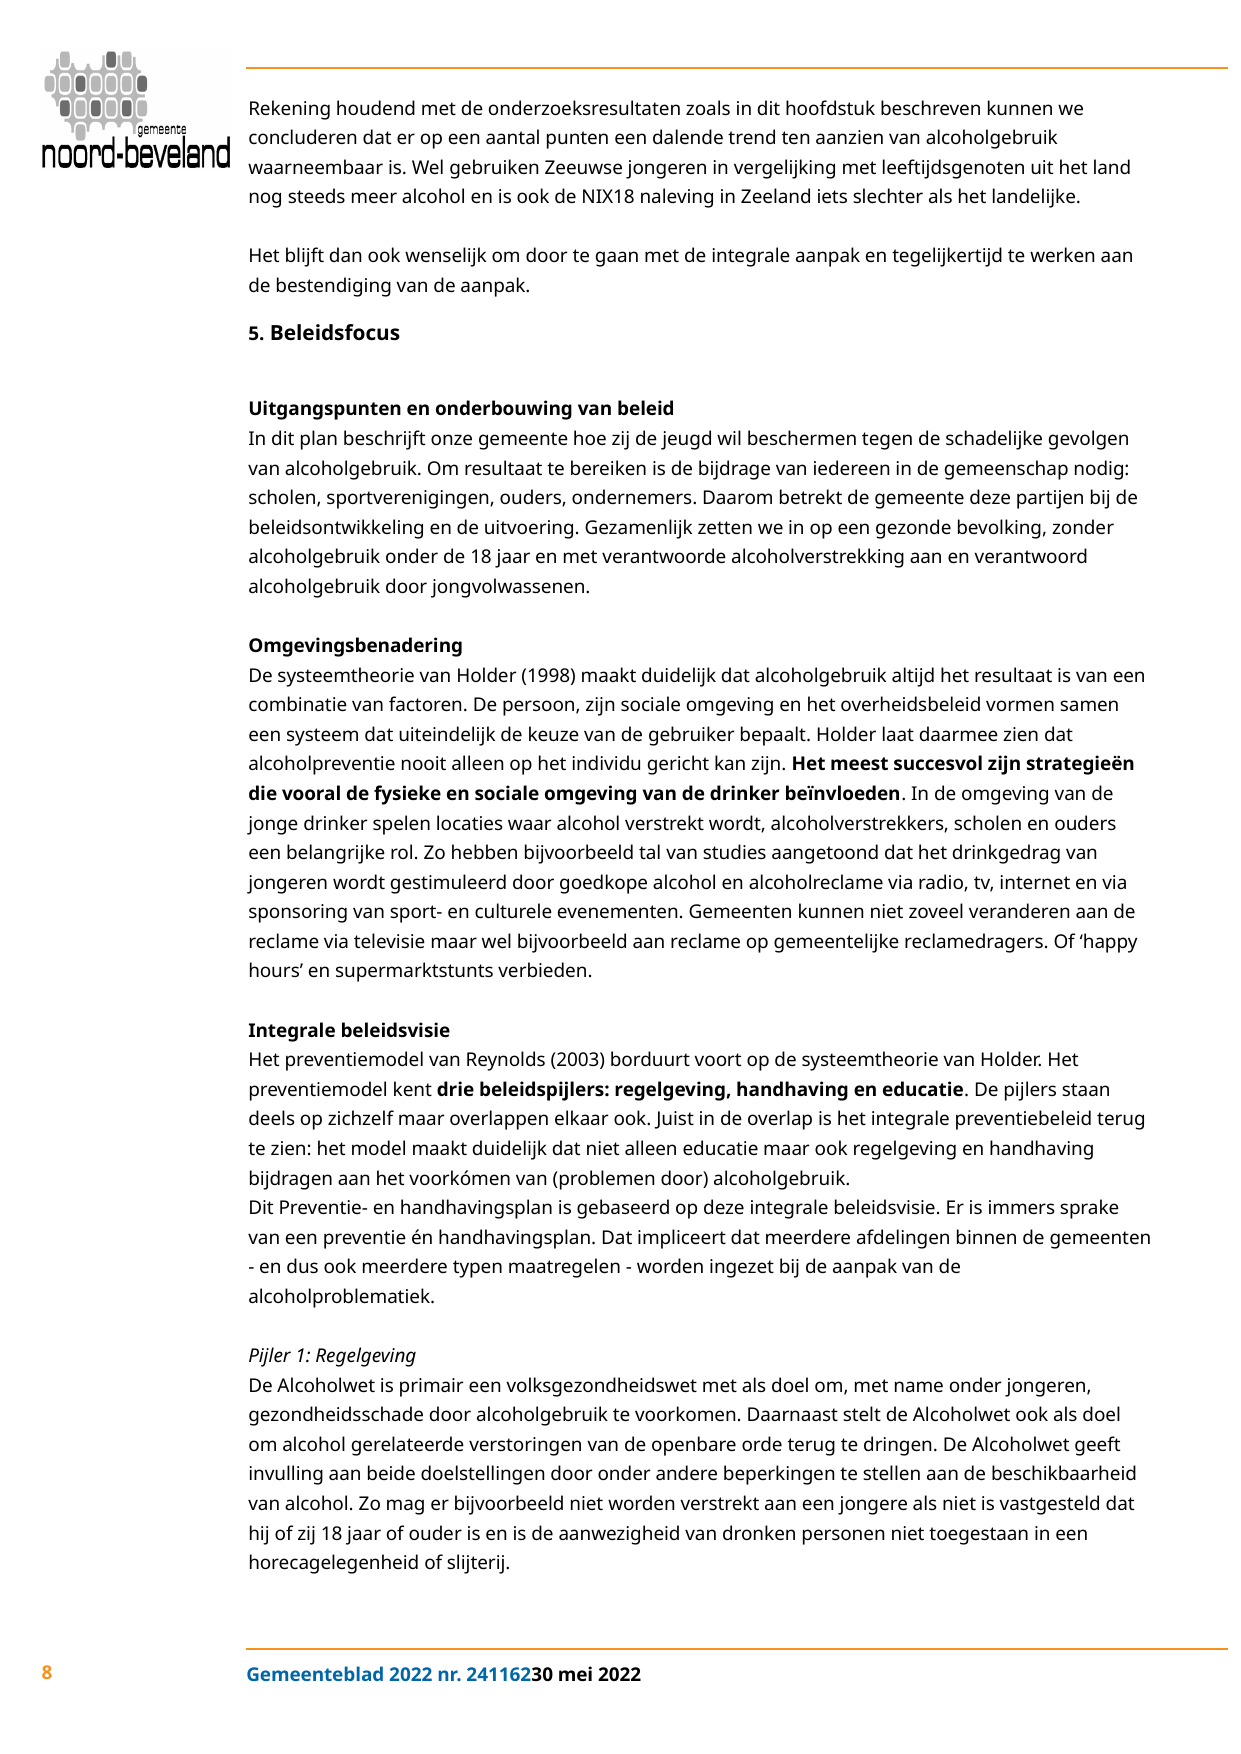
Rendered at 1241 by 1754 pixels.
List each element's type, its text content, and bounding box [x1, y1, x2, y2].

text Uitgangspunten en onderbouwing van beleid [248, 396, 1152, 421]
text De systeemtheorie van Holder (1998) maakt duidelijk dat alcoholgebruik altijd het resultaat is van een combinatie van factoren. De persoon, zijn sociale omgeving en het overheidsbeleid vormen samen een systeem dat uiteindelijk de keuze van de gebruiker bepaalt. Holder laat daarmee zien dat alcoholpreventie nooit alleen op het individu gericht kan zijn. Het meest succesvol zijn strategieën die vooral de fysieke en sociale omgeving van de drinker beïnvloeden. In de omgeving van de jonge drinker spelen locaties waar alcohol verstrekt wordt, alcoholverstrekkers, scholen en ouders een belangrijke rol. Zo hebben bijvoorbeeld tal van studies aangetoond dat het drinkgedrag van jongeren wordt gestimuleerd door goedkope alcohol en alcoholreclame via radio, tv, internet en via sponsoring van sport- en culturele evenementen. Gemeenten kunnen niet zoveel veranderen aan de reclame via televisie maar wel bijvoorbeeld aan reclame op gemeentelijke reclamedragers. Of ‘happy hours’ en supermarktstunts verbieden. [248, 662, 1152, 983]
picture [41, 47, 231, 172]
text Pijler 1: Regelgeving [248, 1342, 1152, 1368]
text In dit plan beschrijft onze gemeente hoe zij de jeugd wil beschermen tegen de schadelijke gevolgen van alcoholgebruik. Om resultaat te bereiken is de bijdrage van iedereen in de gemeenschap nodig: scholen, sportverenigingen, ouders, ondernemers. Daarom betrekt de gemeente deze partijen bij de beleidsontwikkeling en de uitvoering. Gezamenlijk zetten we in op een gezonde bevolking, zonder alcoholgebruik onder de 18 jaar en met verantwoorde alcoholverstrekking aan en verantwoord alcoholgebruik door jongvolwassenen. [248, 425, 1152, 599]
text Rekening houdend met de onderzoeksresultaten zoals in dit hoofdstuk beschreven kunnen we concluderen dat er op een aantal punten een dalende trend ten aanzien van alcoholgebruik waarneembaar is. Wel gebruiken Zeeuwse jongeren in vergelijking met leeftijdsgenoten uit het land nog steeds meer alcohol en is ook de NIX18 naleving in Zeeland iets slechter als het landelijke. [248, 95, 1152, 209]
text Dit Preventie- en handhavingsplan is gebaseerd op deze integrale beleidsvisie. Er is immers sprake van een preventie én handhavingsplan. Dat impliceert dat meerdere afdelingen binnen de gemeenten - en dus ook meerdere typen maatregelen - worden ingezet bij de aanpak van de alcoholproblematiek. [248, 1194, 1152, 1309]
text Het preventiemodel van Reynolds (2003) borduurt voort op de systeemtheorie van Holder. Het preventiemodel kent drie beleidspijlers: regelgeving, handhaving en educatie. De pijlers staan deels op zichzelf maar overlappen elkaar ook. Juist in de overlap is het integrale preventiebeleid terug te zien: het model maakt duidelijk dat niet alleen educatie maar ook regelgeving en handhaving bijdragen aan het voorkómen van (problemen door) alcoholgebruik. [248, 1046, 1152, 1191]
text Omgevingsbenadering [248, 632, 1152, 658]
text Het blijft dan ook wenselijk om door te gaan met de integrale aanpak en tegelijkertijd te werken aan de bestendiging van de aanpak. [248, 243, 1152, 298]
text Integrale beleidsvisie [248, 1017, 1152, 1043]
text De Alcoholwet is primair een volksgezondheidswet met als doel om, met name onder jongeren, gezondheidsschade door alcoholgebruik te voorkomen. Daarnaast stelt de Alcoholwet ook als doel om alcohol gerelateerde verstoringen van de openbare orde terug te dringen. De Alcoholwet geeft invulling aan beide doelstellingen door onder andere beperkingen te stellen aan de beschikbaarheid van alcohol. Zo mag er bijvoorbeeld niet worden verstrekt aan een jongere als niet is vastgesteld dat hij of zij 18 jaar of ouder is en is de aanwezigheid van dronken personen niet toegestaan in een horecagelegenheid of slijterij. [248, 1372, 1152, 1575]
text 5. Beleidsfocus [248, 318, 1152, 346]
